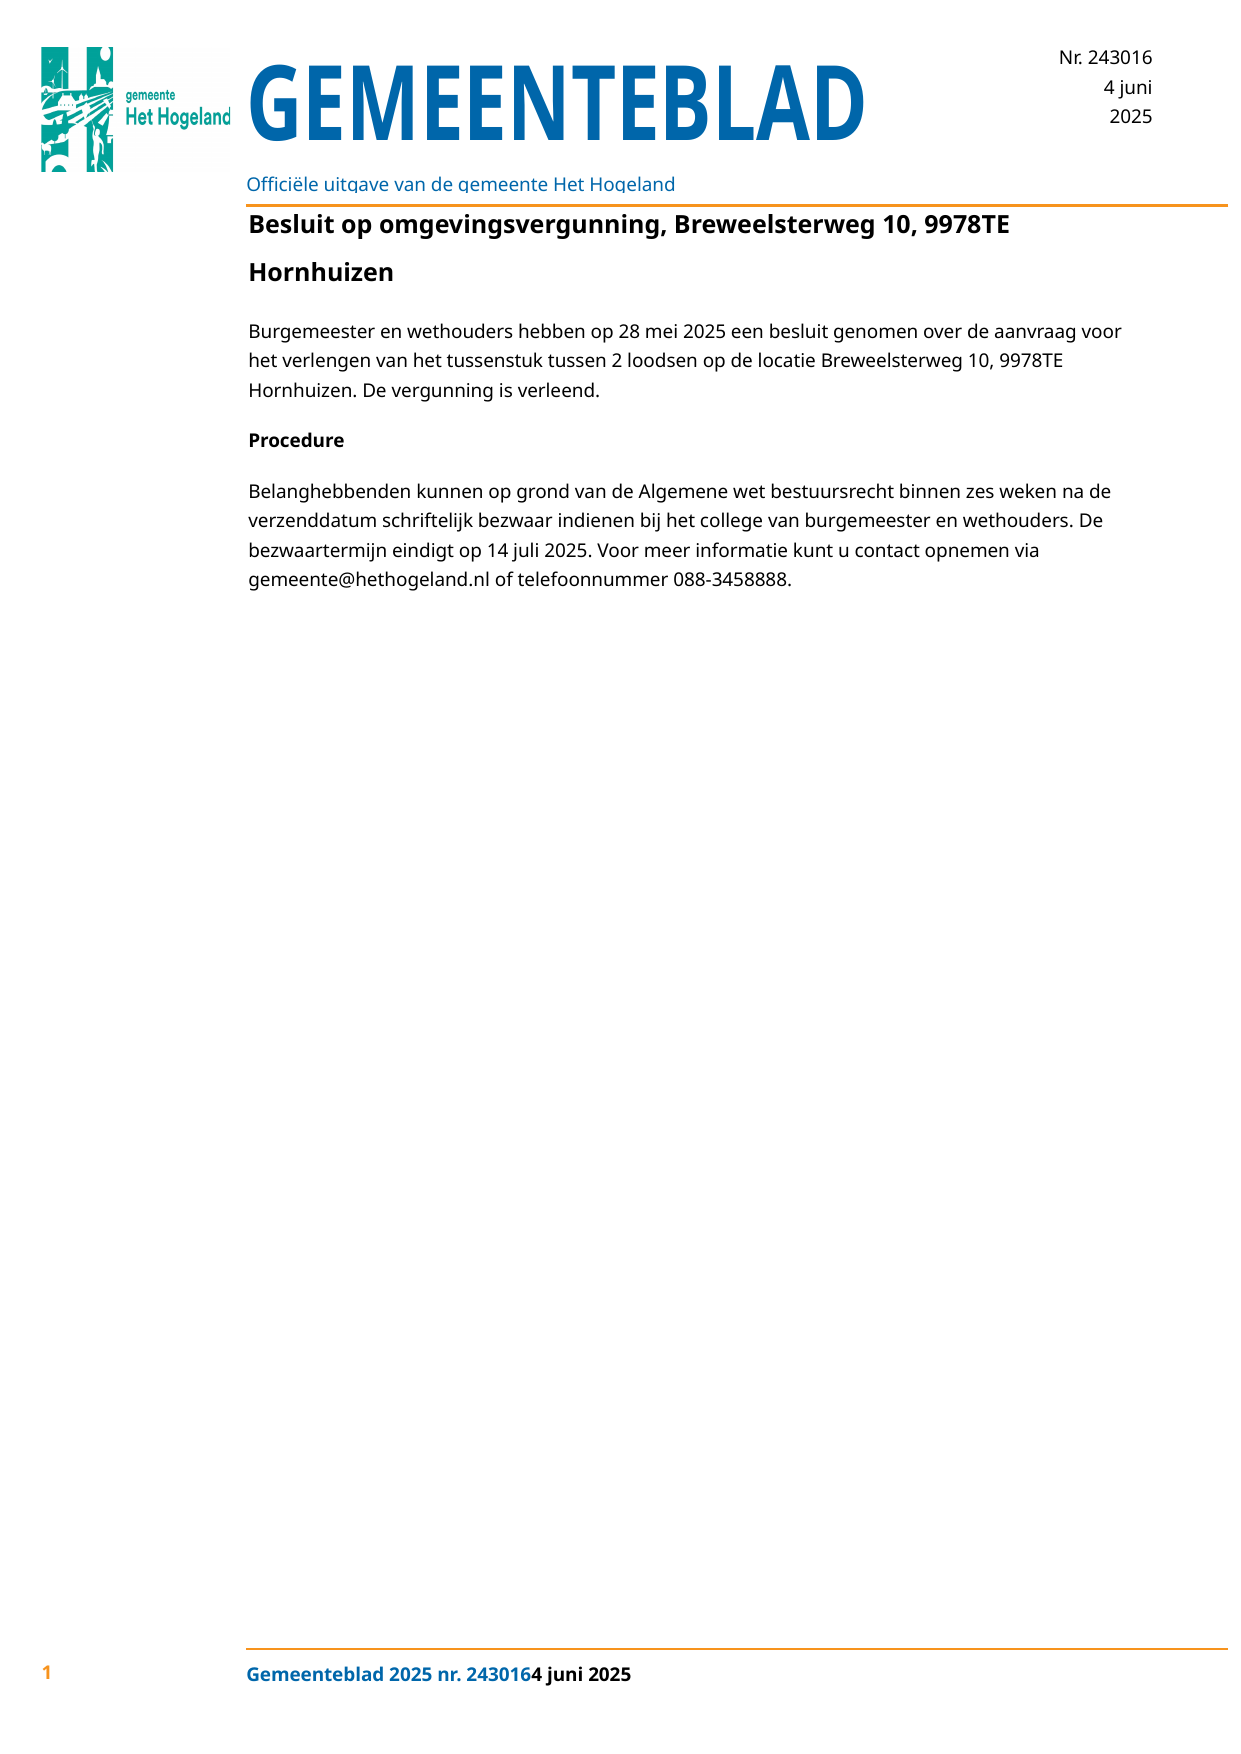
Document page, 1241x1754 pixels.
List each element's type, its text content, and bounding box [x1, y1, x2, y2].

text Besluit op omgevingsvergunning, Breweelsterweg 10, 9978TE Hornhuizen [248, 207, 1152, 288]
text Belanghebbenden kunnen op grond van de Algemene wet bestuursrecht binnen zes weken na de verzenddatum schriftelijk bezwaar indienen bij het college van burgemeester en wethouders. De bezwaartermijn eindigt op 14 juli 2025. Voor meer informatie kunt u contact opnemen via gemeente@hethogeland.nl of telefoonnummer 088-3458888. [248, 478, 1152, 592]
picture [41, 47, 231, 172]
text Procedure [248, 427, 1152, 453]
text Burgemeester en wethouders hebben op 28 mei 2025 een besluit genomen over de aanvraag voor het verlengen van het tussenstuk tussen 2 loodsen op de locatie Breweelsterweg 10, 9978TE Hornhuizen. De vergunning is verleend. [248, 318, 1152, 403]
